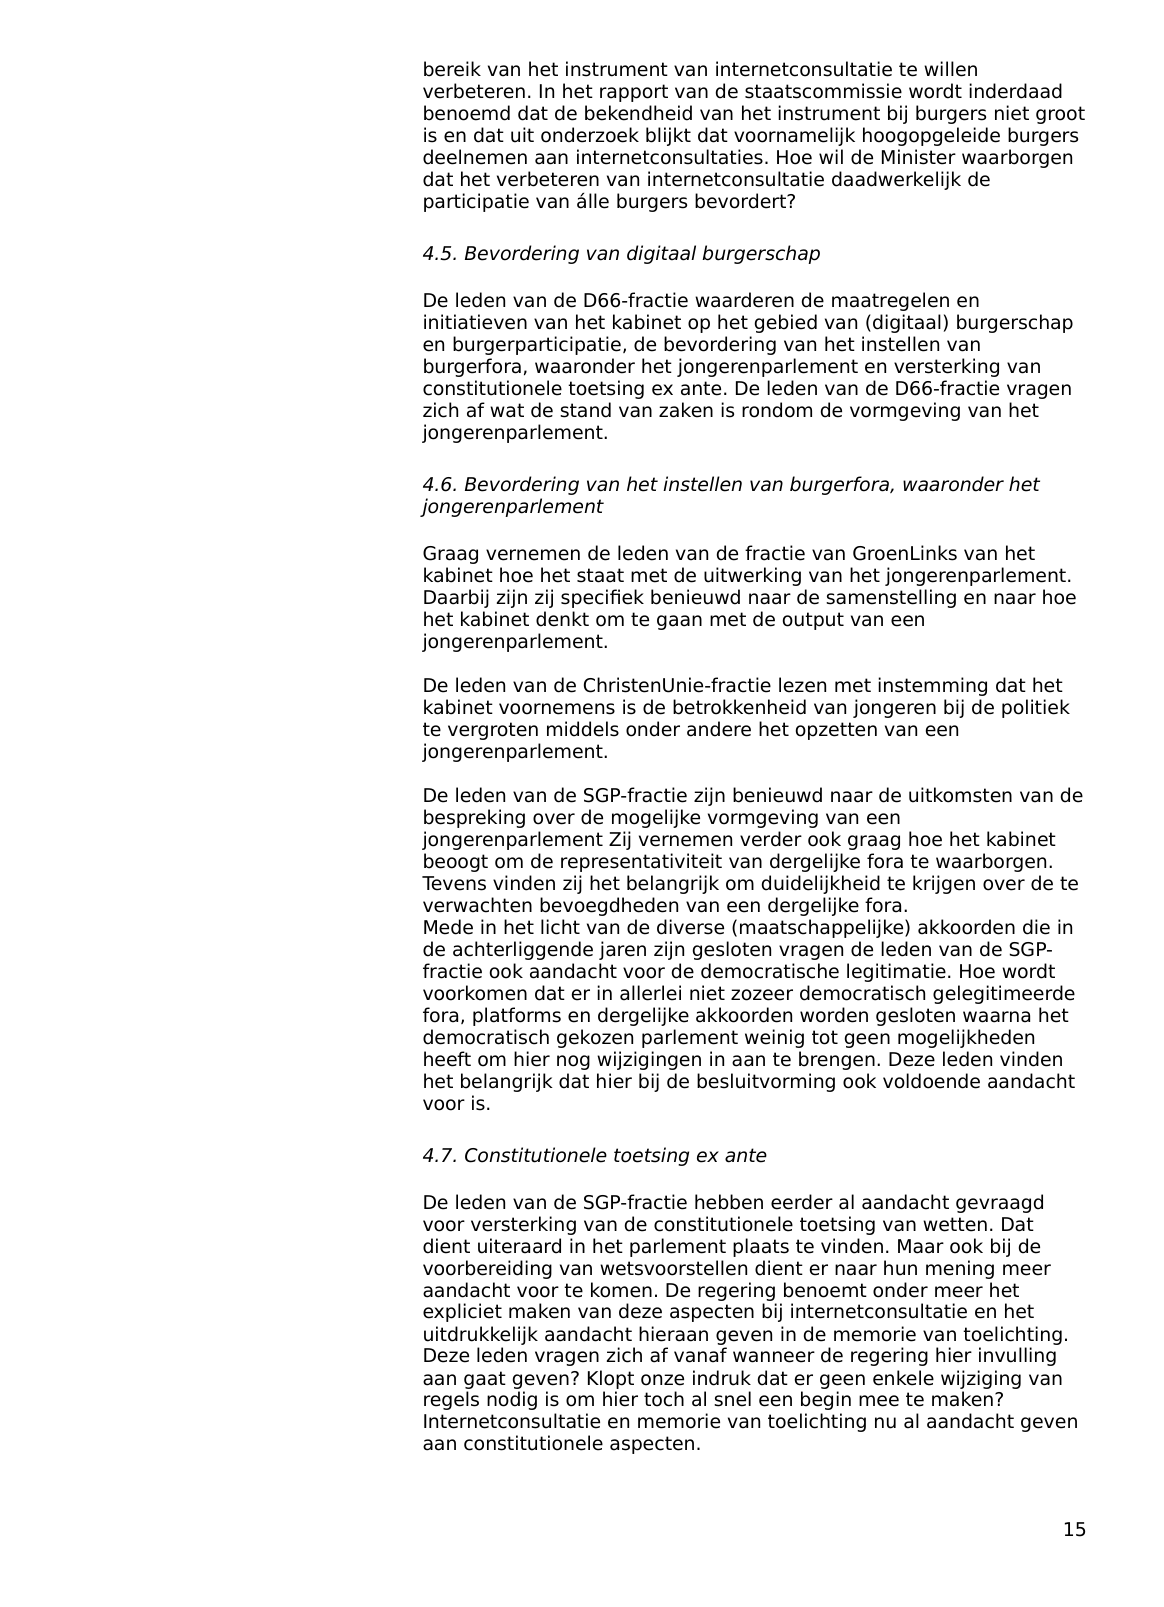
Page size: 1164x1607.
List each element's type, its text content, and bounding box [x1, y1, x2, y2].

text bereik van het instrument van internetconsultatie te willen verbeteren. In het rapport van de staatscommissie wordt inderdaad benoemd dat de bekendheid van het instrument bij burgers niet groot is en dat uit onderzoek blijkt dat voornamelijk hoogopgeleide burgers deelnemen aan internetconsultaties. Hoe wil de Minister waarborgen dat het verbeteren van internetconsultatie daadwerkelijk de participatie van álle burgers bevordert? [422, 59, 1087, 213]
subtitle 4.5. Bevordering van digitaal burgerschap [422, 243, 1087, 265]
subtitle 4.6. Bevordering van het instellen van burgerfora, waaronder het jongerenparlement [422, 474, 1087, 518]
text Graag vernemen de leden van de fractie van GroenLinks van het kabinet hoe het staat met de uitwerking van het jongerenparlement. Daarbij zijn zij specifiek benieuwd naar de samenstelling en naar hoe het kabinet denkt om te gaan met de output van een jongerenparlement. [422, 543, 1087, 653]
text De leden van de SGP-fractie hebben eerder al aandacht gevraagd voor versterking van de constitutionele toetsing van wetten. Dat dient uiteraard in het parlement plaats te vinden. Maar ook bij de voorbereiding van wetsvoorstellen dient er naar hun mening meer aandacht voor te komen. De regering benoemt onder meer het expliciet maken van deze aspecten bij internetconsultatie en het uitdrukkelijk aandacht hieraan geven in de memorie van toelichting. Deze leden vragen zich af vanaf wanneer de regering hier invulling aan gaat geven? Klopt onze indruk dat er geen enkele wijziging van regels nodig is om hier toch al snel een begin mee te maken? [422, 1192, 1087, 1411]
subtitle 4.7. Constitutionele toetsing ex ante [422, 1144, 1087, 1167]
text Internetconsultatie en memorie van toelichting nu al aandacht geven aan constitutionele aspecten. [422, 1411, 1087, 1455]
text De leden van de ChristenUnie-fractie lezen met instemming dat het kabinet voornemens is de betrokkenheid van jongeren bij de politiek te vergroten middels onder andere het opzetten van een jongerenparlement. [422, 675, 1087, 763]
text De leden van de D66-fractie waarderen de maatregelen en initiatieven van het kabinet op het gebied van (digitaal) burgerschap en burgerparticipatie, de bevordering van het instellen van burgerfora, waaronder het jongerenparlement en versterking van constitutionele toetsing ex ante. De leden van de D66-fractie vragen zich af wat de stand van zaken is rondom de vormgeving van het jongerenparlement. [422, 290, 1087, 444]
text De leden van de SGP-fractie zijn benieuwd naar de uitkomsten van de bespreking over de mogelijke vormgeving van een jongerenparlement Zij vernemen verder ook graag hoe het kabinet beoogt om de representativiteit van dergelijke fora te waarborgen. Tevens vinden zij het belangrijk om duidelijkheid te krijgen over de te verwachten bevoegdheden van een dergelijke fora. [422, 785, 1087, 917]
text Mede in het licht van de diverse (maatschappelijke) akkoorden die in de achterliggende jaren zijn gesloten vragen de leden van de SGP-fractie ook aandacht voor de democratische legitimatie. Hoe wordt voorkomen dat er in allerlei niet zozeer democratisch gelegitimeerde fora, platforms en dergelijke akkoorden worden gesloten waarna het democratisch gekozen parlement weinig tot geen mogelijkheden heeft om hier nog wijzigingen in aan te brengen. Deze leden vinden het belangrijk dat hier bij de besluitvorming ook voldoende aandacht voor is. [422, 917, 1087, 1114]
